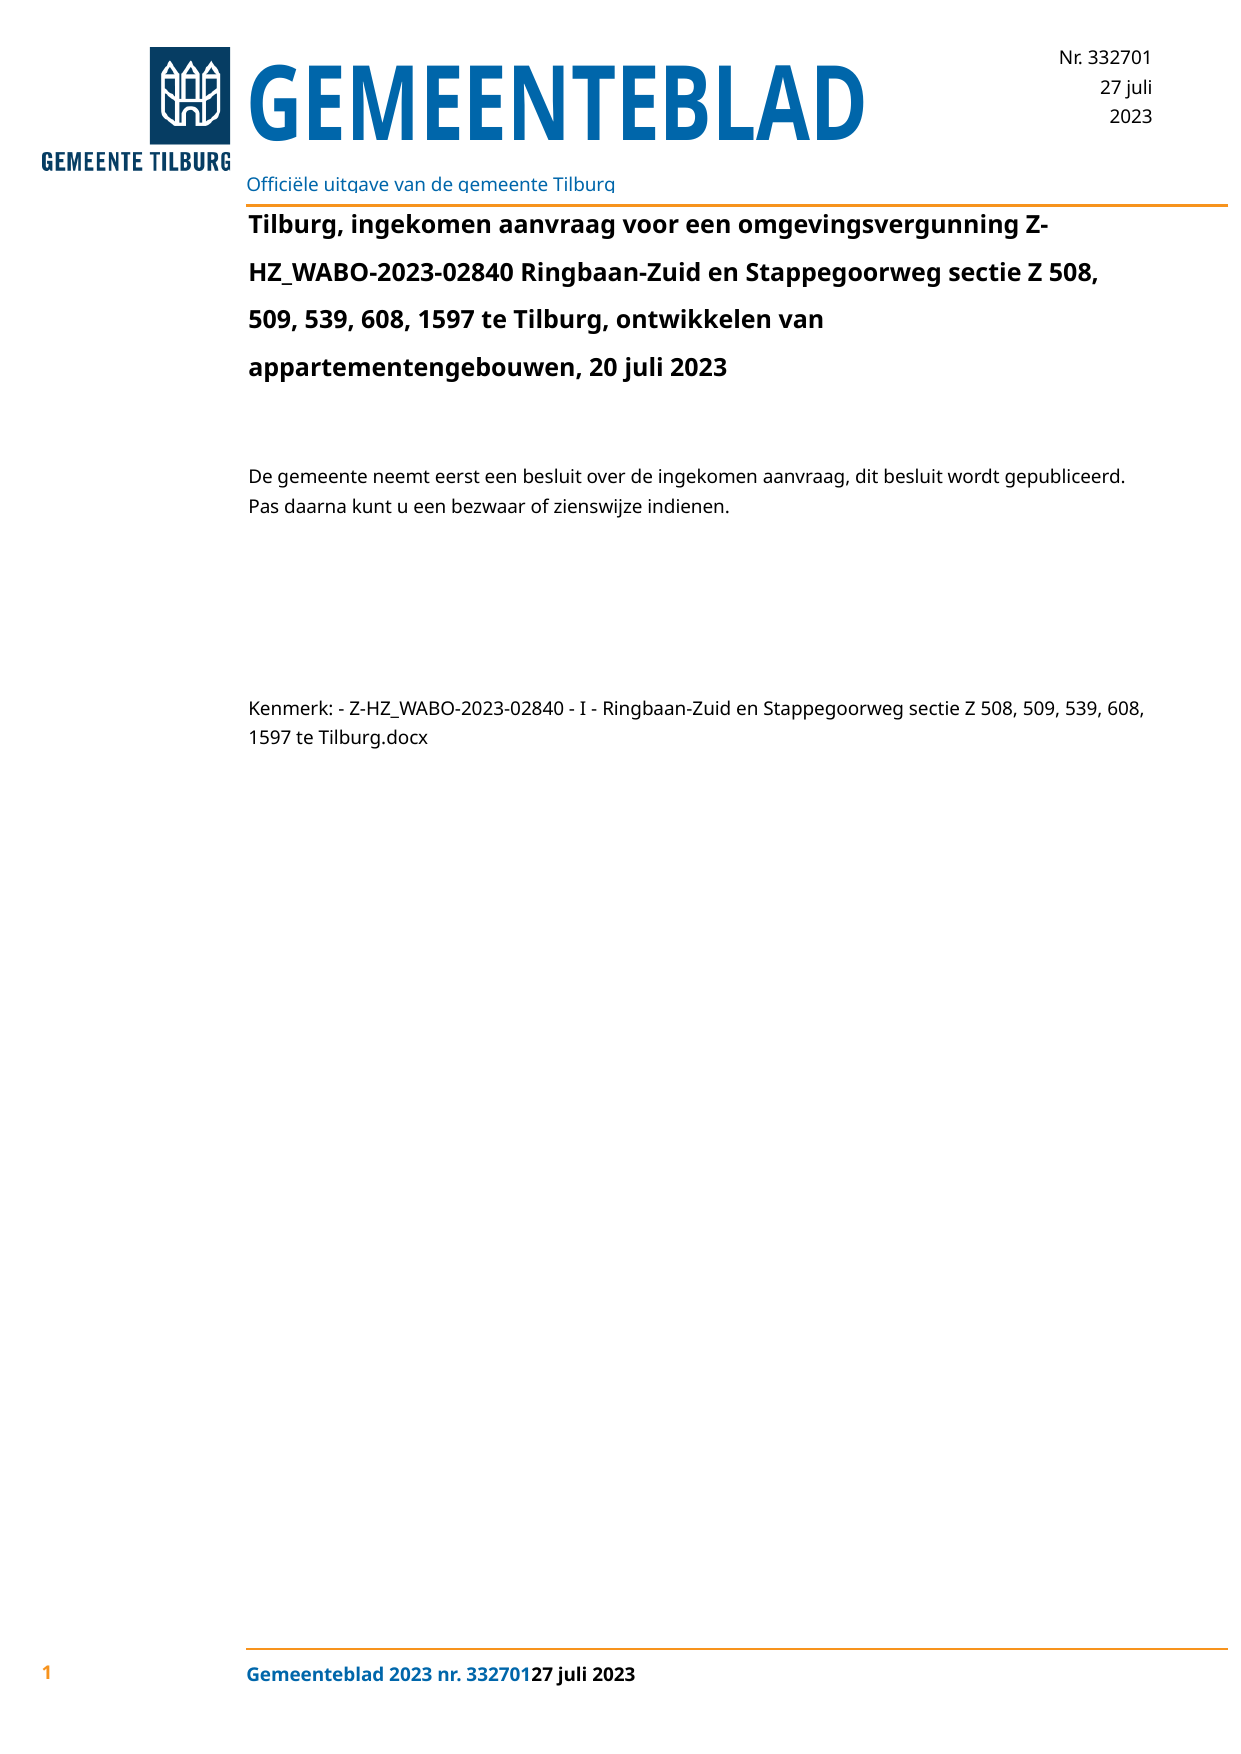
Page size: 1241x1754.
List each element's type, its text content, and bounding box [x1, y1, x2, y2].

text Kenmerk: - Z-HZ_WABO-2023-02840 - I - Ringbaan-Zuid en Stappegoorweg sectie Z 508, 509, 539, 608, 1597 te Tilburg.docx [248, 695, 1152, 750]
text Tilburg, ingekomen aanvraag voor een omgevingsvergunning Z-HZ_WABO-2023-02840 Ringbaan-Zuid en Stappegoorweg sectie Z 508, 509, 539, 608, 1597 te Tilburg, ontwikkelen van appartementengebouwen, 20 juli 2023 [248, 207, 1152, 384]
text De gemeente neemt eerst een besluit over de ingekomen aanvraag, dit besluit wordt gepubliceerd. Pas daarna kunt u een bezwaar of zienswijze indienen. [248, 463, 1152, 519]
picture [41, 47, 231, 172]
